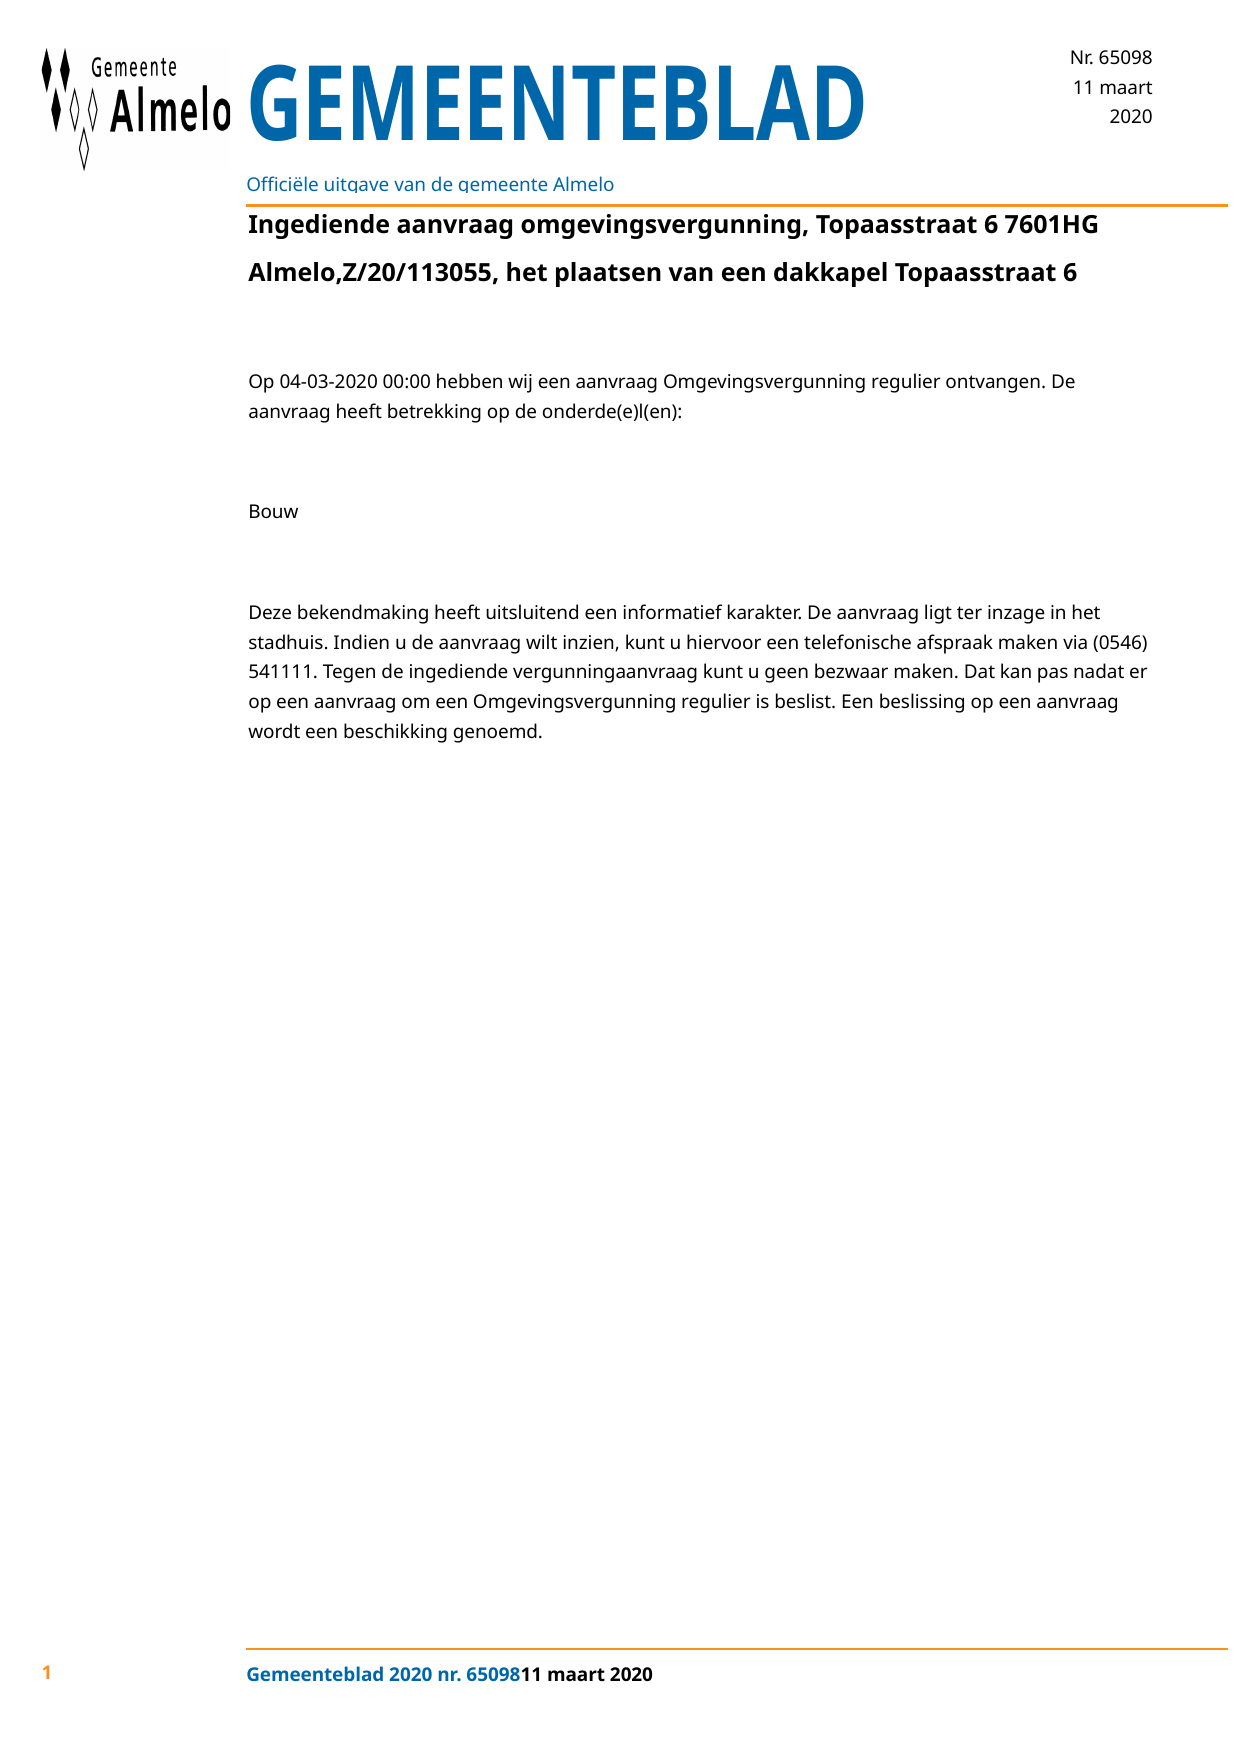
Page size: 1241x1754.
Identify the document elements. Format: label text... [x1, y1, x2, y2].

picture [41, 47, 231, 172]
text Ingediende aanvraag omgevingsvergunning, Topaasstraat 6 7601HG Almelo,Z/20/113055, het plaatsen van een dakkapel Topaasstraat 6 [248, 207, 1152, 288]
text Op 04-03-2020 00:00 hebben wij een aanvraag Omgevingsvergunning regulier ontvangen. De aanvraag heeft betrekking op de onderde(e)l(en): [248, 368, 1152, 424]
text Bouw [248, 499, 1152, 524]
text Deze bekendmaking heeft uitsluitend een informatief karakter. De aanvraag ligt ter inzage in het stadhuis. Indien u de aanvraag wilt inzien, kunt u hiervoor een telefonische afspraak maken via (0546) 541111. Tegen de ingediende vergunningaanvraag kunt u geen bezwaar maken. Dat kan pas nadat er op een aanvraag om een Omgevingsvergunning regulier is beslist. Een beslissing op een aanvraag wordt een beschikking genoemd. [248, 599, 1152, 744]
